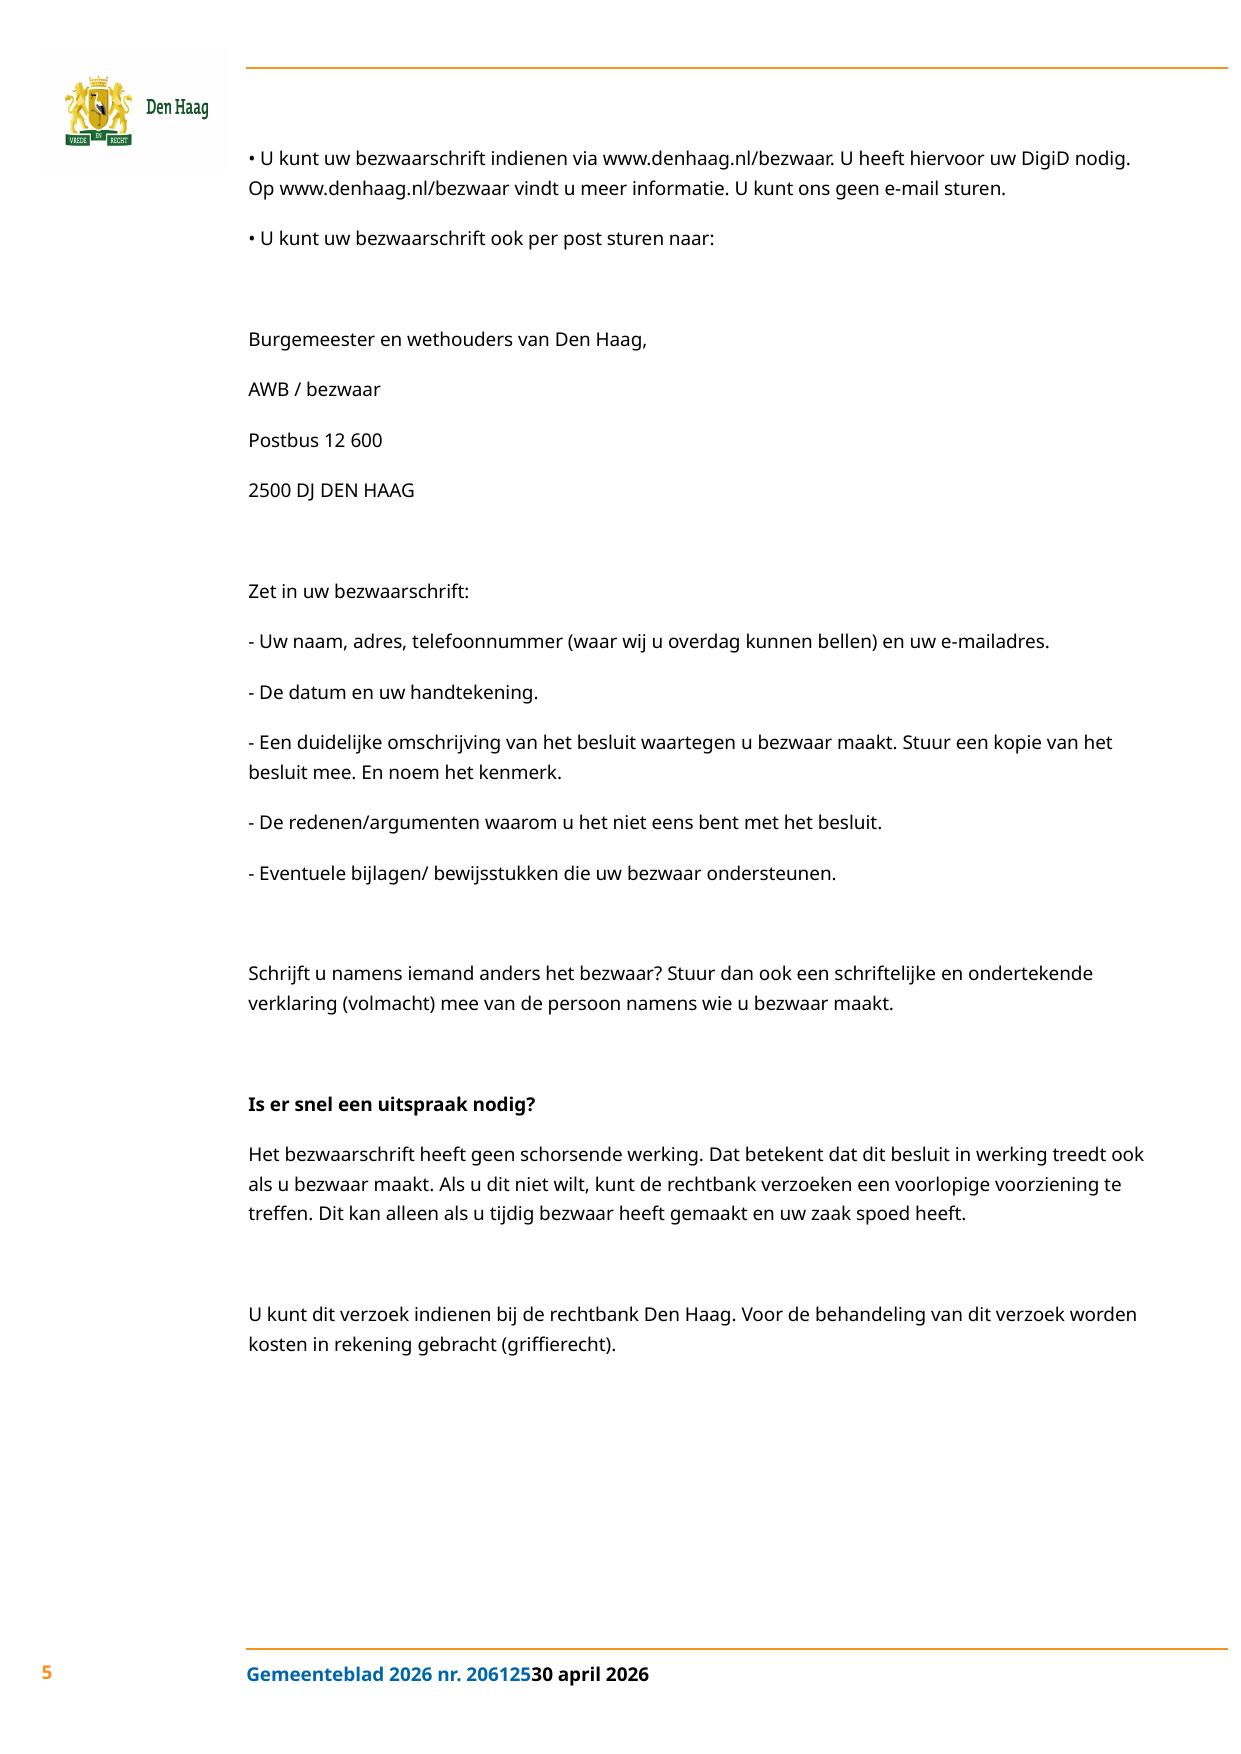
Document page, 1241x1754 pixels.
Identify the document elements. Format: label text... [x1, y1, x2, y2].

text - De datum en uw handtekening. [248, 679, 1152, 705]
text Het bezwaarschrift heeft geen schorsende werking. Dat betekent dat dit besluit in werking treedt ook als u bezwaar maakt. Als u dit niet wilt, kunt de rechtbank verzoeken een voorlopige voorziening te treffen. Dit kan alleen als u tijdig bezwaar heeft gemaakt en uw zaak spoed heeft. [248, 1141, 1152, 1226]
text Is er snel een uitspraak nodig? [248, 1091, 1152, 1117]
text • U kunt uw bezwaarschrift ook per post sturen naar: [248, 225, 1152, 251]
text Postbus 12 600 [248, 427, 1152, 453]
text AWB / bezwaar [248, 376, 1152, 402]
text Zet in uw bezwaarschrift: [248, 578, 1152, 604]
text - Uw naam, adres, telefoonnummer (waar wij u overdag kunnen bellen) en uw e-mailadres. [248, 628, 1152, 654]
text U kunt dit verzoek indienen bij de rechtbank Den Haag. Voor de behandeling van dit verzoek worden kosten in rekening gebracht (griffierecht). [248, 1301, 1152, 1357]
text - De redenen/argumenten waarom u het niet eens bent met het besluit. [248, 809, 1152, 835]
picture [41, 47, 231, 172]
text • U kunt uw bezwaarschrift indienen via www.denhaag.nl/bezwaar. U heeft hiervoor uw DigiD nodig. Op www.denhaag.nl/bezwaar vindt u meer informatie. U kunt ons geen e-mail sturen. [248, 145, 1152, 201]
text 2500 DJ DEN HAAG [248, 477, 1152, 503]
text Burgemeester en wethouders van Den Haag, [248, 326, 1152, 352]
text - Een duidelijke omschrijving van het besluit waartegen u bezwaar maakt. Stuur een kopie van het besluit mee. En noem het kenmerk. [248, 729, 1152, 785]
text Schrijft u namens iemand anders het bezwaar? Stuur dan ook een schriftelijke en ondertekende verklaring (volmacht) mee van de persoon namens wie u bezwaar maakt. [248, 961, 1152, 1016]
text - Eventuele bijlagen/ bewijsstukken die uw bezwaar ondersteunen. [248, 860, 1152, 886]
